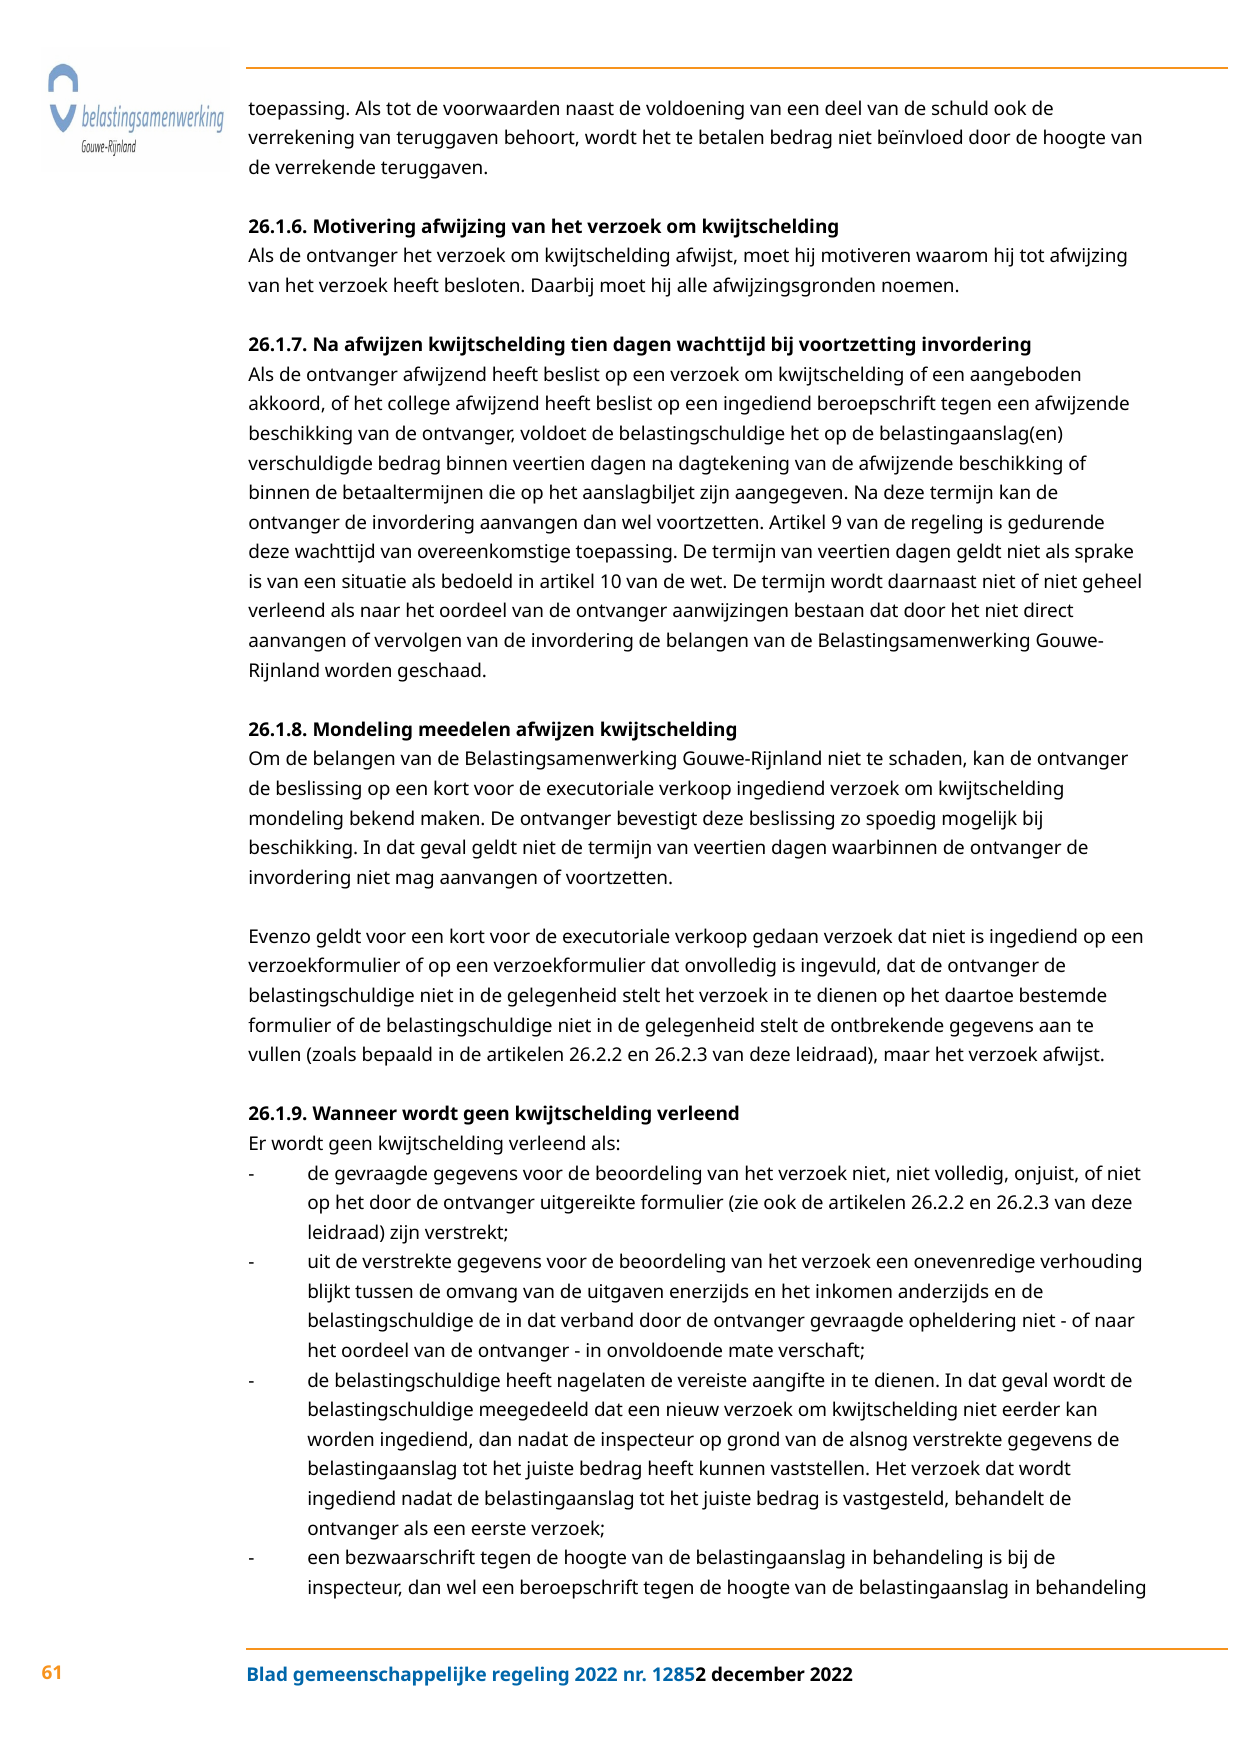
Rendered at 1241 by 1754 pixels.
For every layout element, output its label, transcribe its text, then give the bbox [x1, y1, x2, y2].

list de belastingschuldige heeft nagelaten de vereiste aangifte in te dienen. In dat geval wordt de belastingschuldige meegedeeld dat een nieuw verzoek om kwijtschelding niet eerder kan worden ingediend, dan nadat de inspecteur op grond van de alsnog verstrekte gegevens de belastingaanslag tot het juiste bedrag heeft kunnen vaststellen. Het verzoek dat wordt ingediend nadat de belastingaanslag tot het juiste bedrag is vastgesteld, behandelt de ontvanger als een eerste verzoek; [248, 1367, 1152, 1541]
text Om de belangen van de Belastingsamenwerking Gouwe-Rijnland niet te schaden, kan de ontvanger de beslissing op een kort voor de executoriale verkoop ingediend verzoek om kwijtschelding mondeling bekend maken. De ontvanger bevestigt deze beslissing zo spoedig mogelijk bij beschikking. In dat geval geldt niet de termijn van veertien dagen waarbinnen de ontvanger de invordering niet mag aanvangen of voortzetten. [248, 746, 1152, 890]
text Als de ontvanger afwijzend heeft beslist op een verzoek om kwijtschelding of een aangeboden akkoord, of het college afwijzend heeft beslist op een ingediend beroepschrift tegen een afwijzende beschikking van de ontvanger, voldoet de belastingschuldige het op de belastingaanslag(en) verschuldigde bedrag binnen veertien dagen na dagtekening van de afwijzende beschikking of binnen de betaaltermijnen die op het aanslagbiljet zijn aangegeven. Na deze termijn kan de ontvanger de invordering aanvangen dan wel voortzetten. Artikel 9 van de regeling is gedurende deze wachttijd van overeenkomstige toepassing. De termijn van veertien dagen geldt niet als sprake is van een situatie als bedoeld in artikel 10 van de wet. De termijn wordt daarnaast niet of niet geheel verleend als naar het oordeel van de ontvanger aanwijzingen bestaan dat door het niet direct aanvangen of vervolgen van de invordering de belangen van de Belastingsamenwerking Gouwe-Rijnland worden geschaad. [248, 361, 1152, 683]
list een bezwaarschrift tegen de hoogte van de belastingaanslag in behandeling is bij de inspecteur, dan wel een beroepschrift tegen de hoogte van de belastingaanslag in behandeling [248, 1544, 1152, 1600]
text 26.1.7. Na afwijzen kwijtschelding tien dagen wachttijd bij voortzetting invordering [248, 331, 1152, 357]
text Als de ontvanger het verzoek om kwijtschelding afwijst, moet hij motiveren waarom hij tot afwijzing van het verzoek heeft besloten. Daarbij moet hij alle afwijzingsgronden noemen. [248, 243, 1152, 298]
text Evenzo geldt voor een kort voor de executoriale verkoop gedaan verzoek dat niet is ingediend op een verzoekformulier of op een verzoekformulier dat onvolledig is ingevuld, dat de ontvanger de belastingschuldige niet in de gelegenheid stelt het verzoek in te dienen op het daartoe bestemde formulier of de belastingschuldige niet in de gelegenheid stelt de ontbrekende gegevens aan te vullen (zoals bepaald in de artikelen 26.2.2 en 26.2.3 van deze leidraad), maar het verzoek afwijst. [248, 923, 1152, 1067]
text toepassing. Als tot de voorwaarden naast de voldoening van een deel van de schuld ook de verrekening van teruggaven behoort, wordt het te betalen bedrag niet beïnvloed door de hoogte van de verrekende teruggaven. [248, 95, 1152, 180]
text 26.1.6. Motivering afwijzing van het verzoek om kwijtschelding [248, 213, 1152, 239]
list uit de verstrekte gegevens voor de beoordeling van het verzoek een onevenredige verhouding blijkt tussen de omvang van de uitgaven enerzijds en het inkomen anderzijds en de belastingschuldige de in dat verband door de ontvanger gevraagde opheldering niet - of naar het oordeel van de ontvanger - in onvoldoende mate verschaft; [248, 1248, 1152, 1363]
text Er wordt geen kwijtschelding verleend als: [248, 1130, 1152, 1156]
list de gevraagde gegevens voor de beoordeling van het verzoek niet, niet volledig, onjuist, of niet op het door de ontvanger uitgereikte formulier (zie ook de artikelen 26.2.2 en 26.2.3 van deze leidraad) zijn verstrekt; [248, 1160, 1152, 1245]
picture [41, 47, 231, 172]
text 26.1.9. Wanneer wordt geen kwijtschelding verleend [248, 1101, 1152, 1126]
text 26.1.8. Mondeling meedelen afwijzen kwijtschelding [248, 716, 1152, 742]
